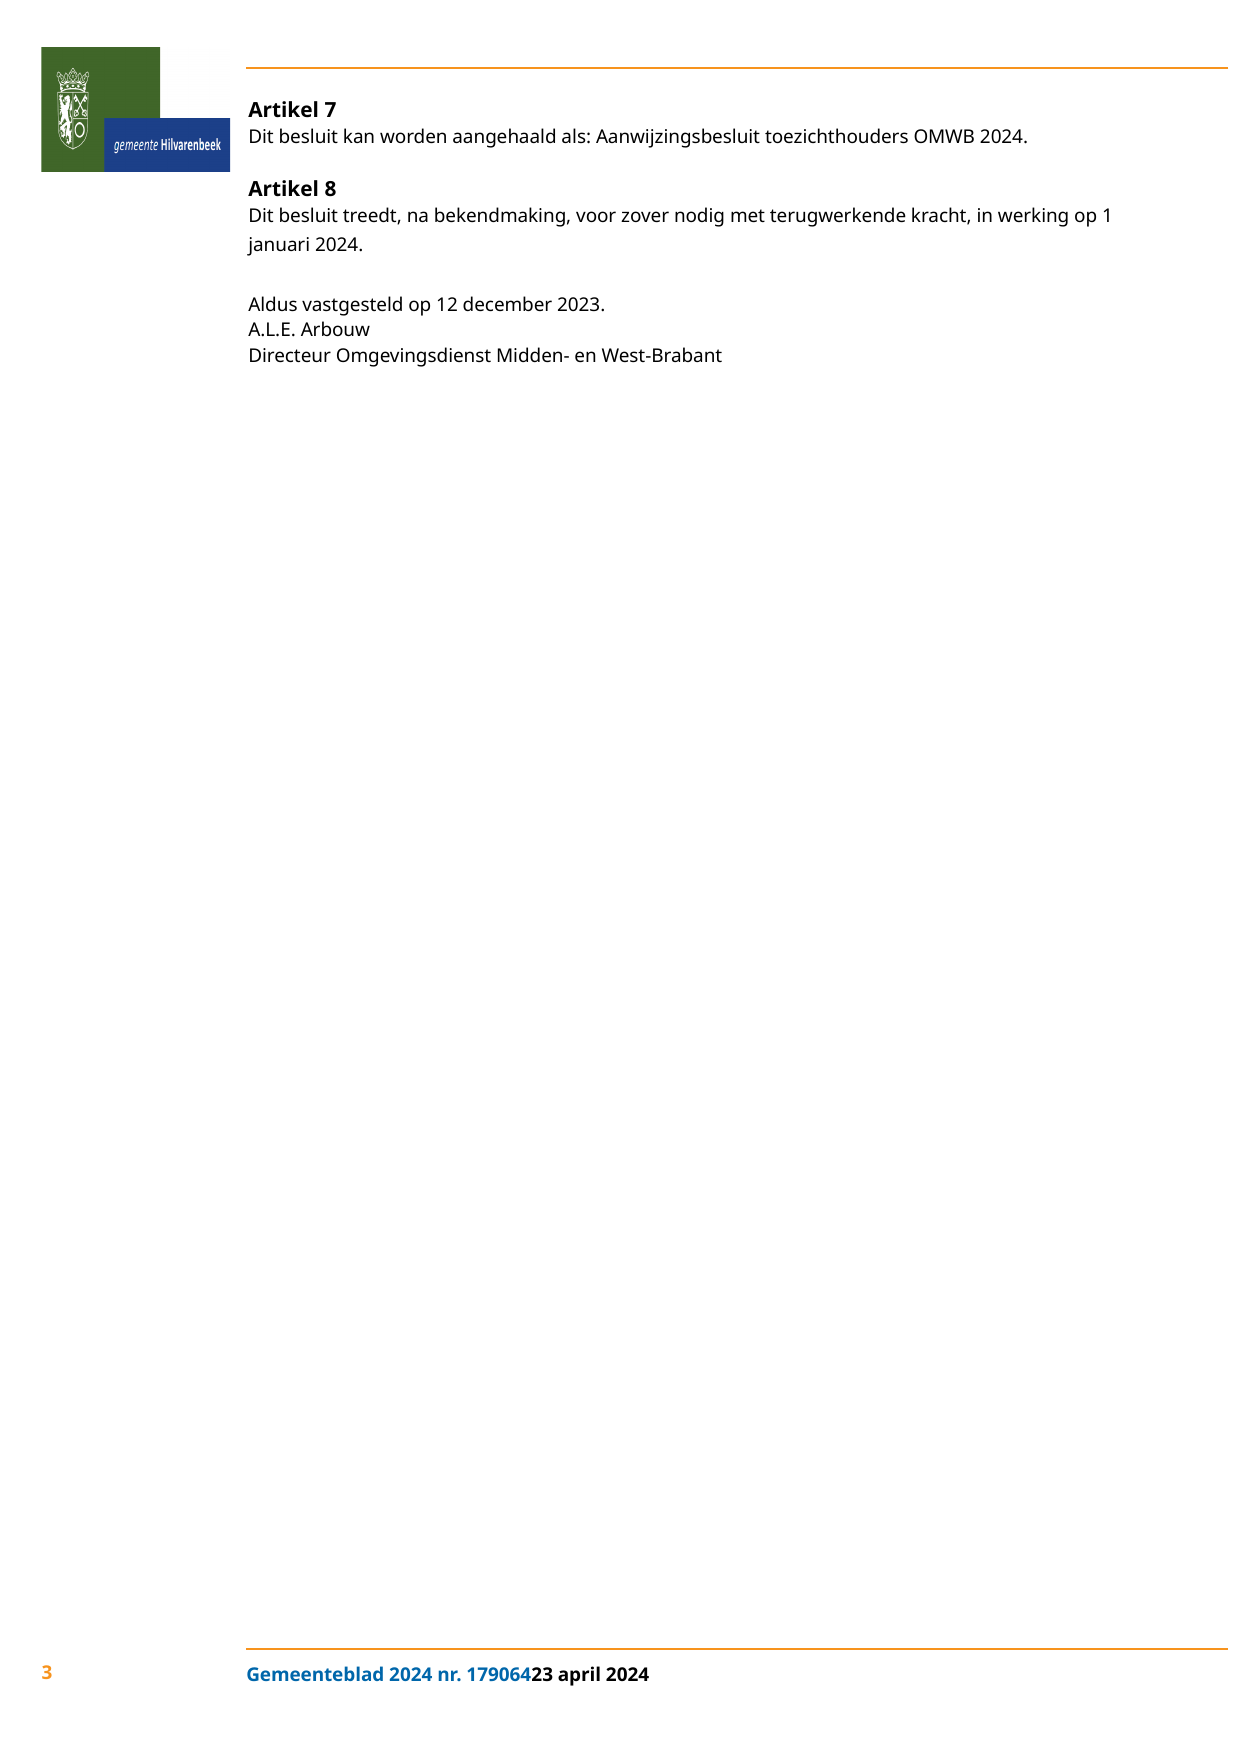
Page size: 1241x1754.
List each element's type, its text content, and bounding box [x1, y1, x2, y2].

picture [41, 47, 231, 172]
text Artikel 7 [248, 95, 1152, 123]
text Aldus vastgesteld op 12 december 2023. [248, 291, 1152, 317]
text Directeur Omgevingsdienst Midden- en West-Brabant [248, 342, 1152, 368]
text A.L.E. Arbouw [248, 317, 1152, 342]
text Artikel 8 [248, 174, 1152, 202]
text Dit besluit kan worden aangehaald als: Aanwijzingsbesluit toezichthouders OMWB 2024. [248, 123, 1152, 149]
text Dit besluit treedt, na bekendmaking, voor zover nodig met terugwerkende kracht, in werking op 1 januari 2024. [248, 202, 1152, 257]
